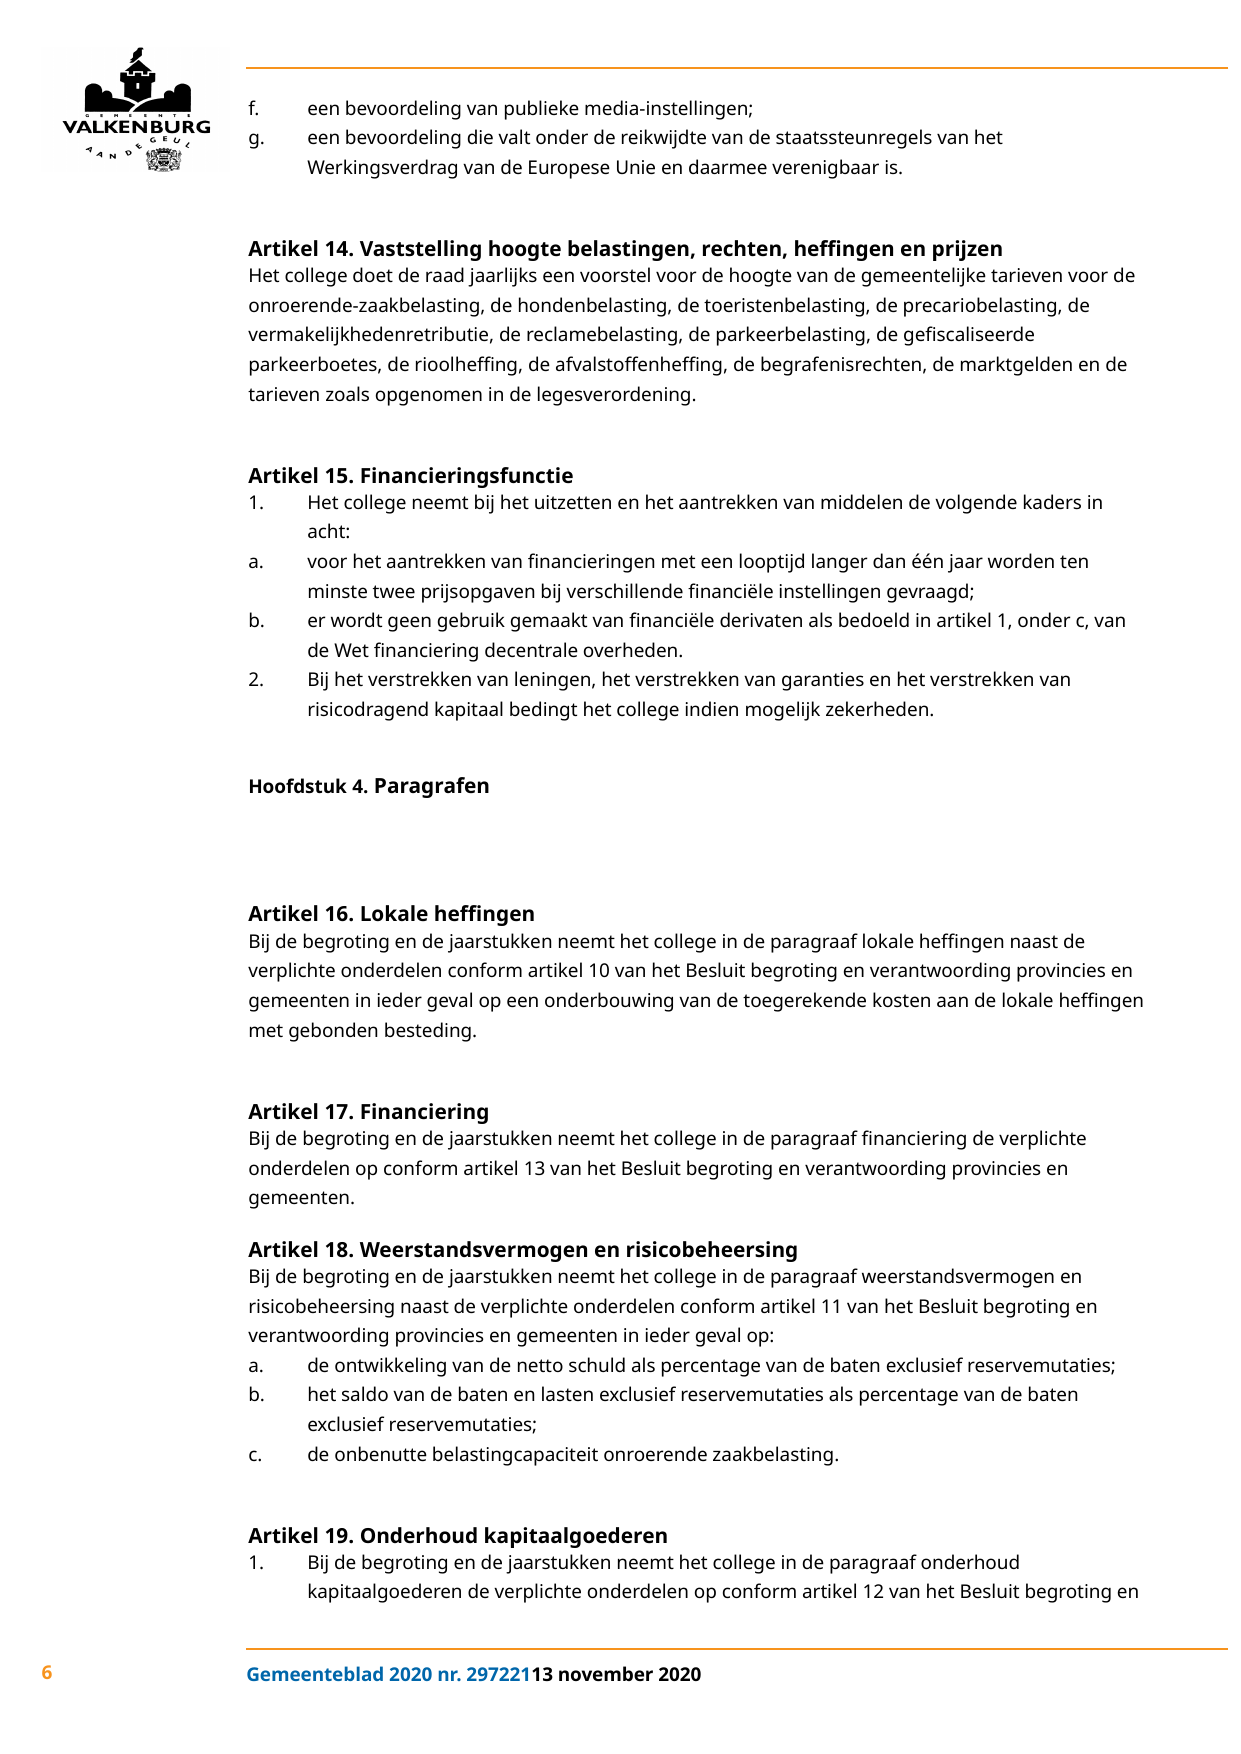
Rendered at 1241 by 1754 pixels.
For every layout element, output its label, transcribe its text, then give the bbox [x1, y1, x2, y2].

text Bij de begroting en de jaarstukken neemt het college in de paragraaf weerstandsvermogen en risicobeheersing naast de verplichte onderdelen conform artikel 11 van het Besluit begroting en verantwoording provincies en gemeenten in ieder geval op: [248, 1263, 1152, 1348]
list de onbenutte belastingcapaciteit onroerende zaakbelasting. [248, 1441, 1152, 1466]
text Bij de begroting en de jaarstukken neemt het college in de paragraaf lokale heffingen naast de verplichte onderdelen conform artikel 10 van het Besluit begroting en verantwoording provincies en gemeenten in ieder geval op een onderbouwing van de toegerekende kosten aan de lokale heffingen met gebonden besteding. [248, 928, 1152, 1042]
list een bevoordeling van publieke media-instellingen; [248, 95, 1152, 121]
text Bij de begroting en de jaarstukken neemt het college in de paragraaf financiering de verplichte onderdelen op conform artikel 13 van het Besluit begroting en verantwoording provincies en gemeenten. [248, 1125, 1152, 1210]
text Het college doet de raad jaarlijks een voorstel voor de hoogte van de gemeentelijke tarieven voor de onroerende-zaakbelasting, de hondenbelasting, de toeristenbelasting, de precariobelasting, de vermakelijkhedenretributie, de reclamebelasting, de parkeerbelasting, de gefiscaliseerde parkeerboetes, de rioolheffing, de afvalstoffenheffing, de begrafenisrechten, de marktgelden en de tarieven zoals opgenomen in de legesverordening. [248, 262, 1152, 406]
picture [41, 47, 231, 172]
list de ontwikkeling van de netto schuld als percentage van de baten exclusief reservemutaties; [248, 1352, 1152, 1378]
text Artikel 18. Weerstandsvermogen en risicobeheersing [248, 1235, 1152, 1263]
list een bevoordeling die valt onder de reikwijdte van de staatssteunregels van het Werkingsverdrag van de Europese Unie en daarmee verenigbaar is. [248, 124, 1152, 180]
text Artikel 17. Financiering [248, 1097, 1152, 1125]
text Artikel 14. Vaststelling hoogte belastingen, rechten, heffingen en prijzen [248, 234, 1152, 262]
list Het college neemt bij het uitzetten en het aantrekken van middelen de volgende kaders in acht: [248, 489, 1152, 544]
text Artikel 19. Onderhoud kapitaalgoederen [248, 1521, 1152, 1549]
text Artikel 16. Lokale heffingen [248, 899, 1152, 928]
list er wordt geen gebruik gemaakt van financiële derivaten als bedoeld in artikel 1, onder c, van de Wet financiering decentrale overheden. [248, 607, 1152, 663]
list voor het aantrekken van financieringen met een looptijd langer dan één jaar worden ten minste twee prijsopgaven bij verschillende financiële instellingen gevraagd; [248, 548, 1152, 604]
list Bij het verstrekken van leningen, het verstrekken van garanties en het verstrekken van risicodragend kapitaal bedingt het college indien mogelijk zekerheden. [248, 667, 1152, 722]
text Hoofdstuk 4. Paragrafen [248, 771, 1152, 800]
list Bij de begroting en de jaarstukken neemt het college in de paragraaf onderhoud kapitaalgoederen de verplichte onderdelen op conform artikel 12 van het Besluit begroting en [248, 1549, 1152, 1604]
text Artikel 15. Financieringsfunctie [248, 461, 1152, 489]
list het saldo van de baten en lasten exclusief reservemutaties als percentage van de baten exclusief reservemutaties; [248, 1382, 1152, 1437]
